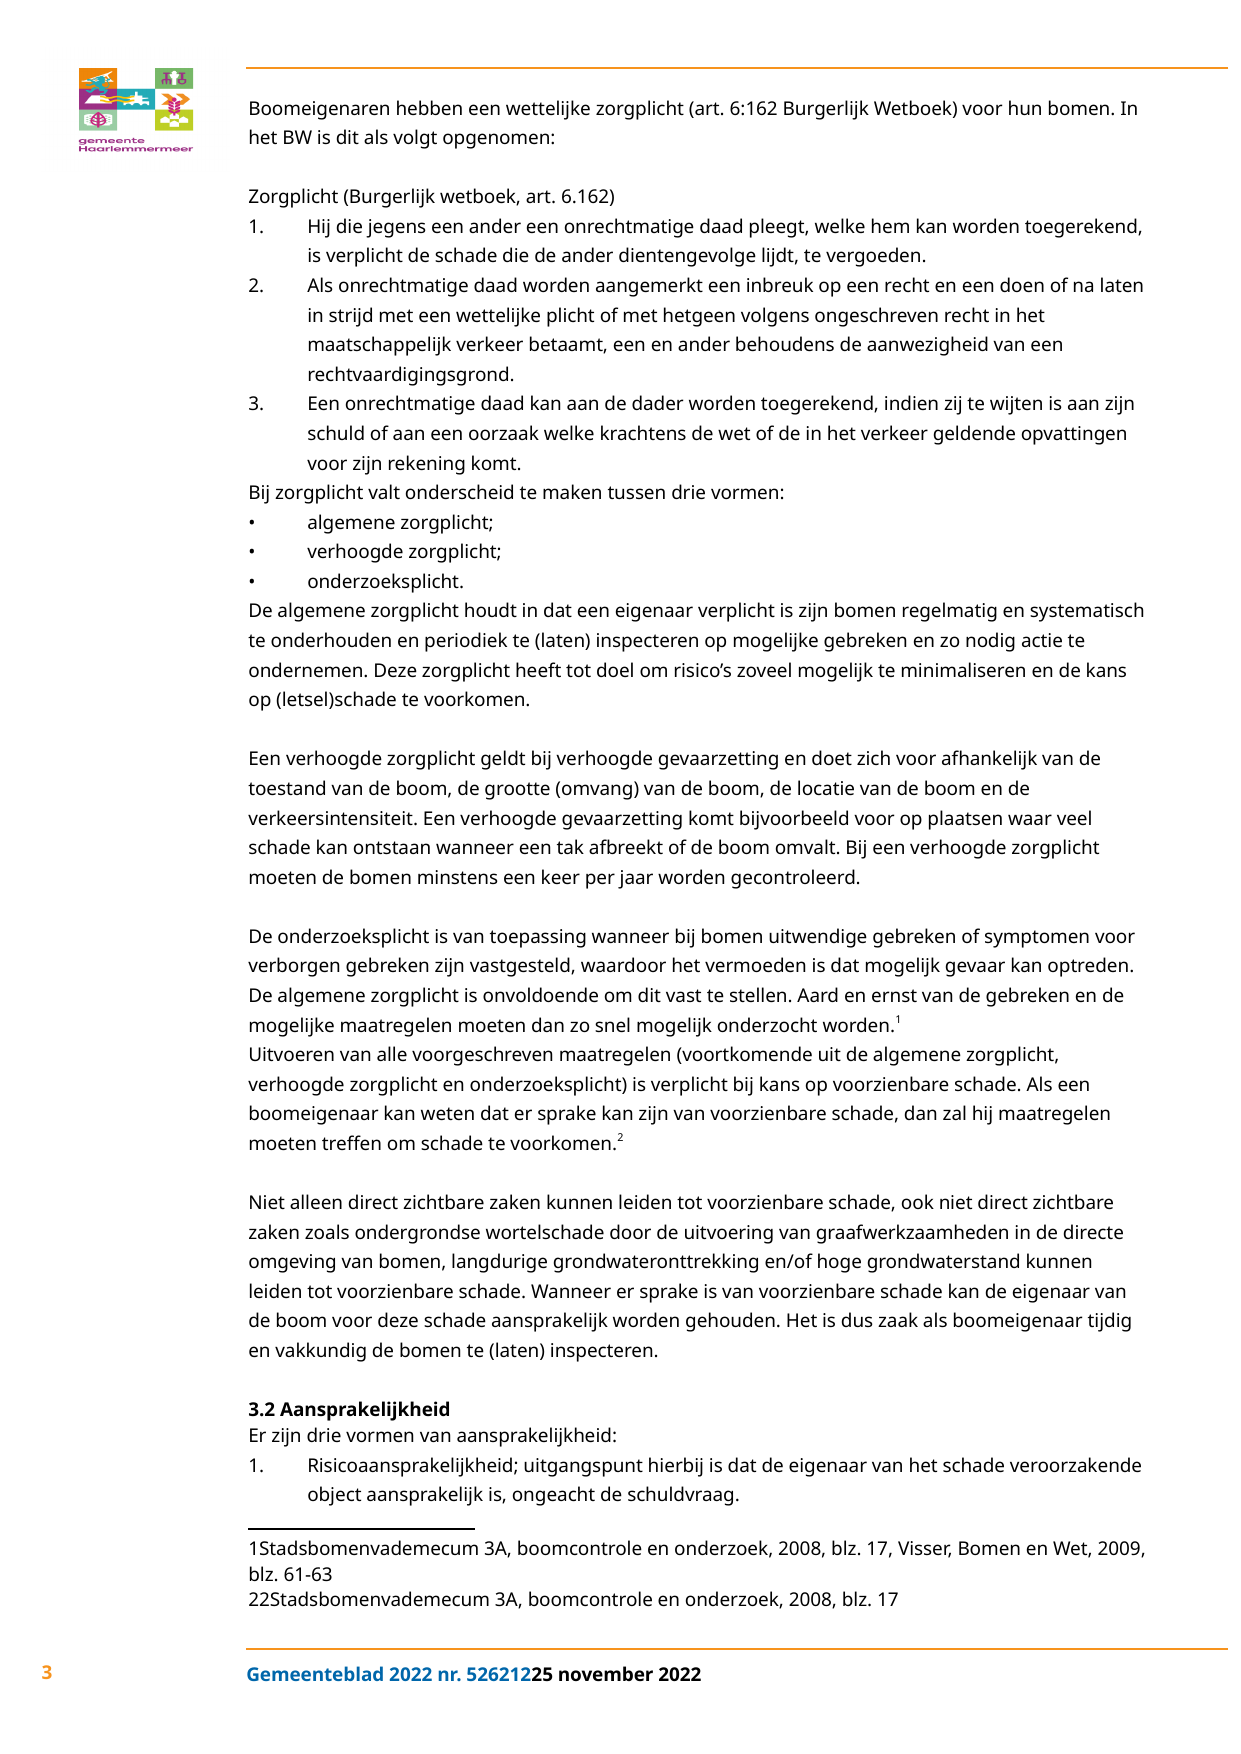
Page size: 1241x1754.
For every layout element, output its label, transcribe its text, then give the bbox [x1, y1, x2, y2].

list Risicoaansprakelijkheid; uitgangspunt hierbij is dat de eigenaar van het schade veroorzakende object aansprakelijk is, ongeacht de schuldvraag. [248, 1452, 1152, 1507]
text Stadsbomenvademecum 3A, boomcontrole en onderzoek, 2008, blz. 17, Visser, Bomen en Wet, 2009, blz. 61-63 [248, 1535, 1152, 1586]
list Hij die jegens een ander een onrechtmatige daad pleegt, welke hem kan worden toegerekend, is verplicht de schade die de ander dientengevolge lijdt, te vergoeden. [248, 213, 1152, 268]
text 3.2 Aansprakelijkheid [248, 1396, 1152, 1422]
list algemene zorgplicht; [248, 509, 1152, 535]
text 2Stadsbomenvademecum 3A, boomcontrole en onderzoek, 2008, blz. 17 [248, 1586, 1152, 1612]
list verhoogde zorgplicht; [248, 538, 1152, 564]
text Niet alleen direct zichtbare zaken kunnen leiden tot voorzienbare schade, ook niet direct zichtbare zaken zoals ondergrondse wortelschade door de uitvoering van graafwerkzaamheden in de directe omgeving van bomen, langdurige grondwateronttrekking en/of hoge grondwaterstand kunnen leiden tot voorzienbare schade. Wanneer er sprake is van voorzienbare schade kan de eigenaar van de boom voor deze schade aansprakelijk worden gehouden. Het is dus zaak als boomeigenaar tijdig en vakkundig de bomen te (laten) inspecteren. [248, 1189, 1152, 1363]
text Er zijn drie vormen van aansprakelijkheid: [248, 1422, 1152, 1448]
list Als onrechtmatige daad worden aangemerkt een inbreuk op een recht en een doen of na laten in strijd met een wettelijke plicht of met hetgeen volgens ongeschreven recht in het maatschappelijk verkeer betaamt, een en ander behoudens de aanwezigheid van een rechtvaardigingsgrond. [248, 272, 1152, 387]
text Boomeigenaren hebben een wettelijke zorgplicht (art. 6:162 Burgerlijk Wetboek) voor hun bomen. In het BW is dit als volgt opgenomen: [248, 95, 1152, 150]
text De onderzoeksplicht is van toepassing wanneer bij bomen uitwendige gebreken of symptomen voor verborgen gebreken zijn vastgesteld, waardoor het vermoeden is dat mogelijk gevaar kan optreden. De algemene zorgplicht is onvoldoende om dit vast te stellen. Aard en ernst van de gebreken en de mogelijke maatregelen moeten dan zo snel mogelijk onderzocht worden. [248, 923, 1152, 1038]
text De algemene zorgplicht houdt in dat een eigenaar verplicht is zijn bomen regelmatig en systematisch te onderhouden en periodiek te (laten) inspecteren op mogelijke gebreken en zo nodig actie te ondernemen. Deze zorgplicht heeft tot doel om risico’s zoveel mogelijk te minimaliseren en de kans op (letsel)schade te voorkomen. [248, 598, 1152, 712]
picture [41, 47, 231, 172]
list onderzoeksplicht. [248, 568, 1152, 594]
text Een verhoogde zorgplicht geldt bij verhoogde gevaarzetting en doet zich voor afhankelijk van de toestand van de boom, de grootte (omvang) van de boom, de locatie van de boom en de verkeersintensiteit. Een verhoogde gevaarzetting komt bijvoorbeeld voor op plaatsen waar veel schade kan ontstaan wanneer een tak afbreekt of de boom omvalt. Bij een verhoogde zorgplicht moeten de bomen minstens een keer per jaar worden gecontroleerd. [248, 746, 1152, 890]
text Zorgplicht (Burgerlijk wetboek, art. 6.162) [248, 183, 1152, 209]
text Uitvoeren van alle voorgeschreven maatregelen (voortkomende uit de algemene zorgplicht, verhoogde zorgplicht en onderzoeksplicht) is verplicht bij kans op voorzienbare schade. Als een boomeigenaar kan weten dat er sprake kan zijn van voorzienbare schade, dan zal hij maatregelen moeten treffen om schade te voorkomen. [248, 1041, 1152, 1156]
list Een onrechtmatige daad kan aan de dader worden toegerekend, indien zij te wijten is aan zijn schuld of aan een oorzaak welke krachtens de wet of de in het verkeer geldende opvattingen voor zijn rekening komt. [248, 391, 1152, 476]
text Bij zorgplicht valt onderscheid te maken tussen drie vormen: [248, 479, 1152, 505]
